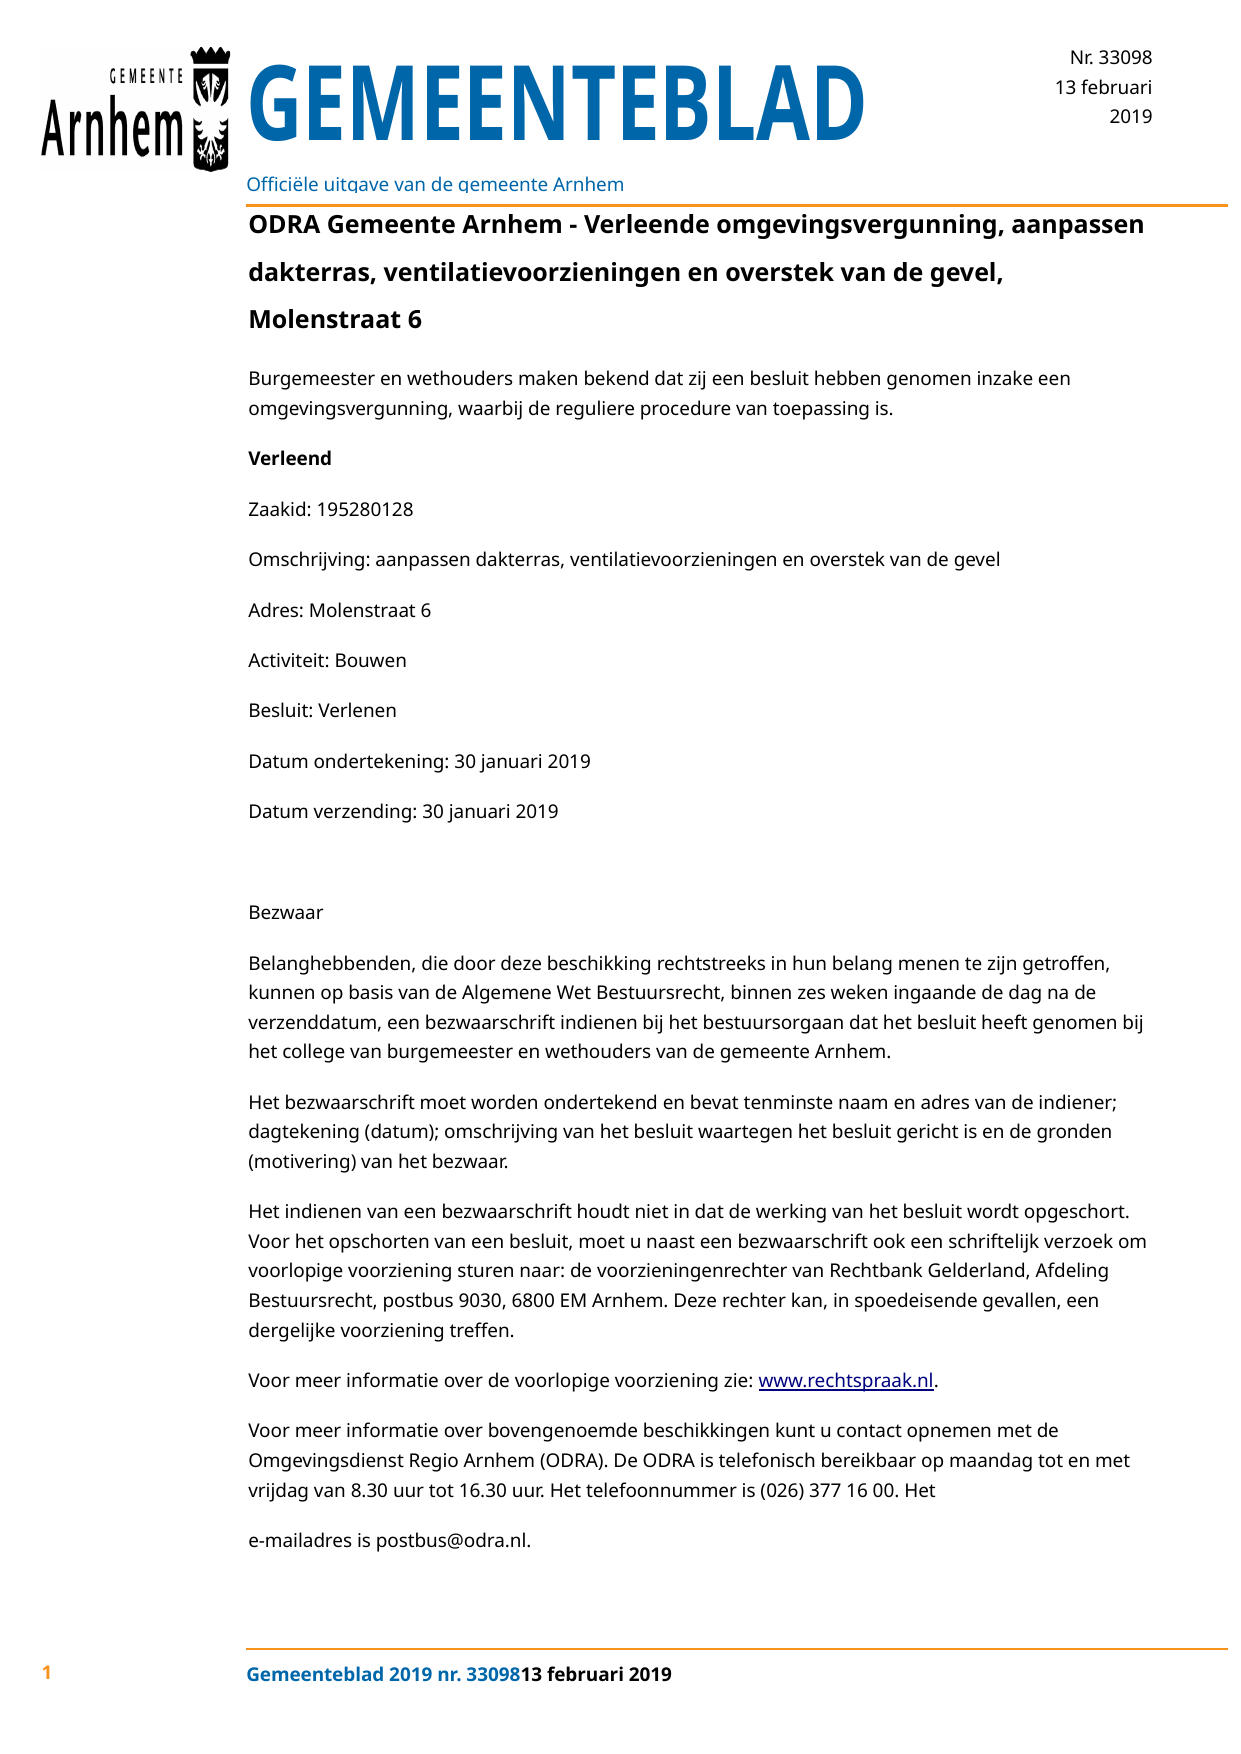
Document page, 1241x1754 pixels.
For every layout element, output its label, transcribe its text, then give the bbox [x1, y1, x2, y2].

text Adres: Molenstraat 6 [248, 597, 1152, 622]
picture [41, 47, 231, 172]
text Het indienen van een bezwaarschrift houdt niet in dat de werking van het besluit wordt opgeschort. Voor het opschorten van een besluit, moet u naast een bezwaarschrift ook een schriftelijk verzoek om voorlopige voorziening sturen naar: de voorzieningenrechter van Rechtbank Gelderland, Afdeling Bestuursrecht, postbus 9030, 6800 EM Arnhem. Deze rechter kan, in spoedeisende gevallen, een dergelijke voorziening treffen. [248, 1198, 1152, 1342]
text Omschrijving: aanpassen dakterras, ventilatievoorzieningen en overstek van de gevel [248, 546, 1152, 572]
text Voor meer informatie over bovengenoemde beschikkingen kunt u contact opnemen met de Omgevingsdienst Regio Arnhem (ODRA). De ODRA is telefonisch bereikbaar op maandag tot en met vrijdag van 8.30 uur tot 16.30 uur. Het telefoonnummer is (026) 377 16 00. Het [248, 1418, 1152, 1502]
text Datum ondertekening: 30 januari 2019 [248, 748, 1152, 774]
text Datum verzending: 30 januari 2019 [248, 798, 1152, 824]
text Burgemeester en wethouders maken bekend dat zij een besluit hebben genomen inzake een omgevingsvergunning, waarbij de reguliere procedure van toepassing is. [248, 366, 1152, 421]
text Belanghebbenden, die door deze beschikking rechtstreeks in hun belang menen te zijn getroffen, kunnen op basis van de Algemene Wet Bestuursrecht, binnen zes weken ingaande de dag na de verzenddatum, een bezwaarschrift indienen bij het bestuursorgaan dat het besluit heeft genomen bij het college van burgemeester en wethouders van de gemeente Arnhem. [248, 950, 1152, 1064]
text Het bezwaarschrift moet worden ondertekend en bevat tenminste naam en adres van de indiener; dagtekening (datum); omschrijving van het besluit waartegen het besluit gericht is en de gronden (motivering) van het bezwaar. [248, 1089, 1152, 1174]
text Verleend [248, 446, 1152, 471]
text Bezwaar [248, 899, 1152, 925]
text Activiteit: Bouwen [248, 647, 1152, 673]
text Zaakid: 195280128 [248, 496, 1152, 522]
text ODRA Gemeente Arnhem - Verleende omgevingsvergunning, aanpassen dakterras, ventilatievoorzieningen en overstek van de gevel, Molenstraat 6 [248, 207, 1152, 336]
text Besluit: Verlenen [248, 698, 1152, 723]
text Voor meer informatie over de voorlopige voorziening zie: www.rechtspraak.nl. [248, 1367, 1152, 1393]
text e-mailadres is postbus@odra.nl. [248, 1527, 1152, 1553]
